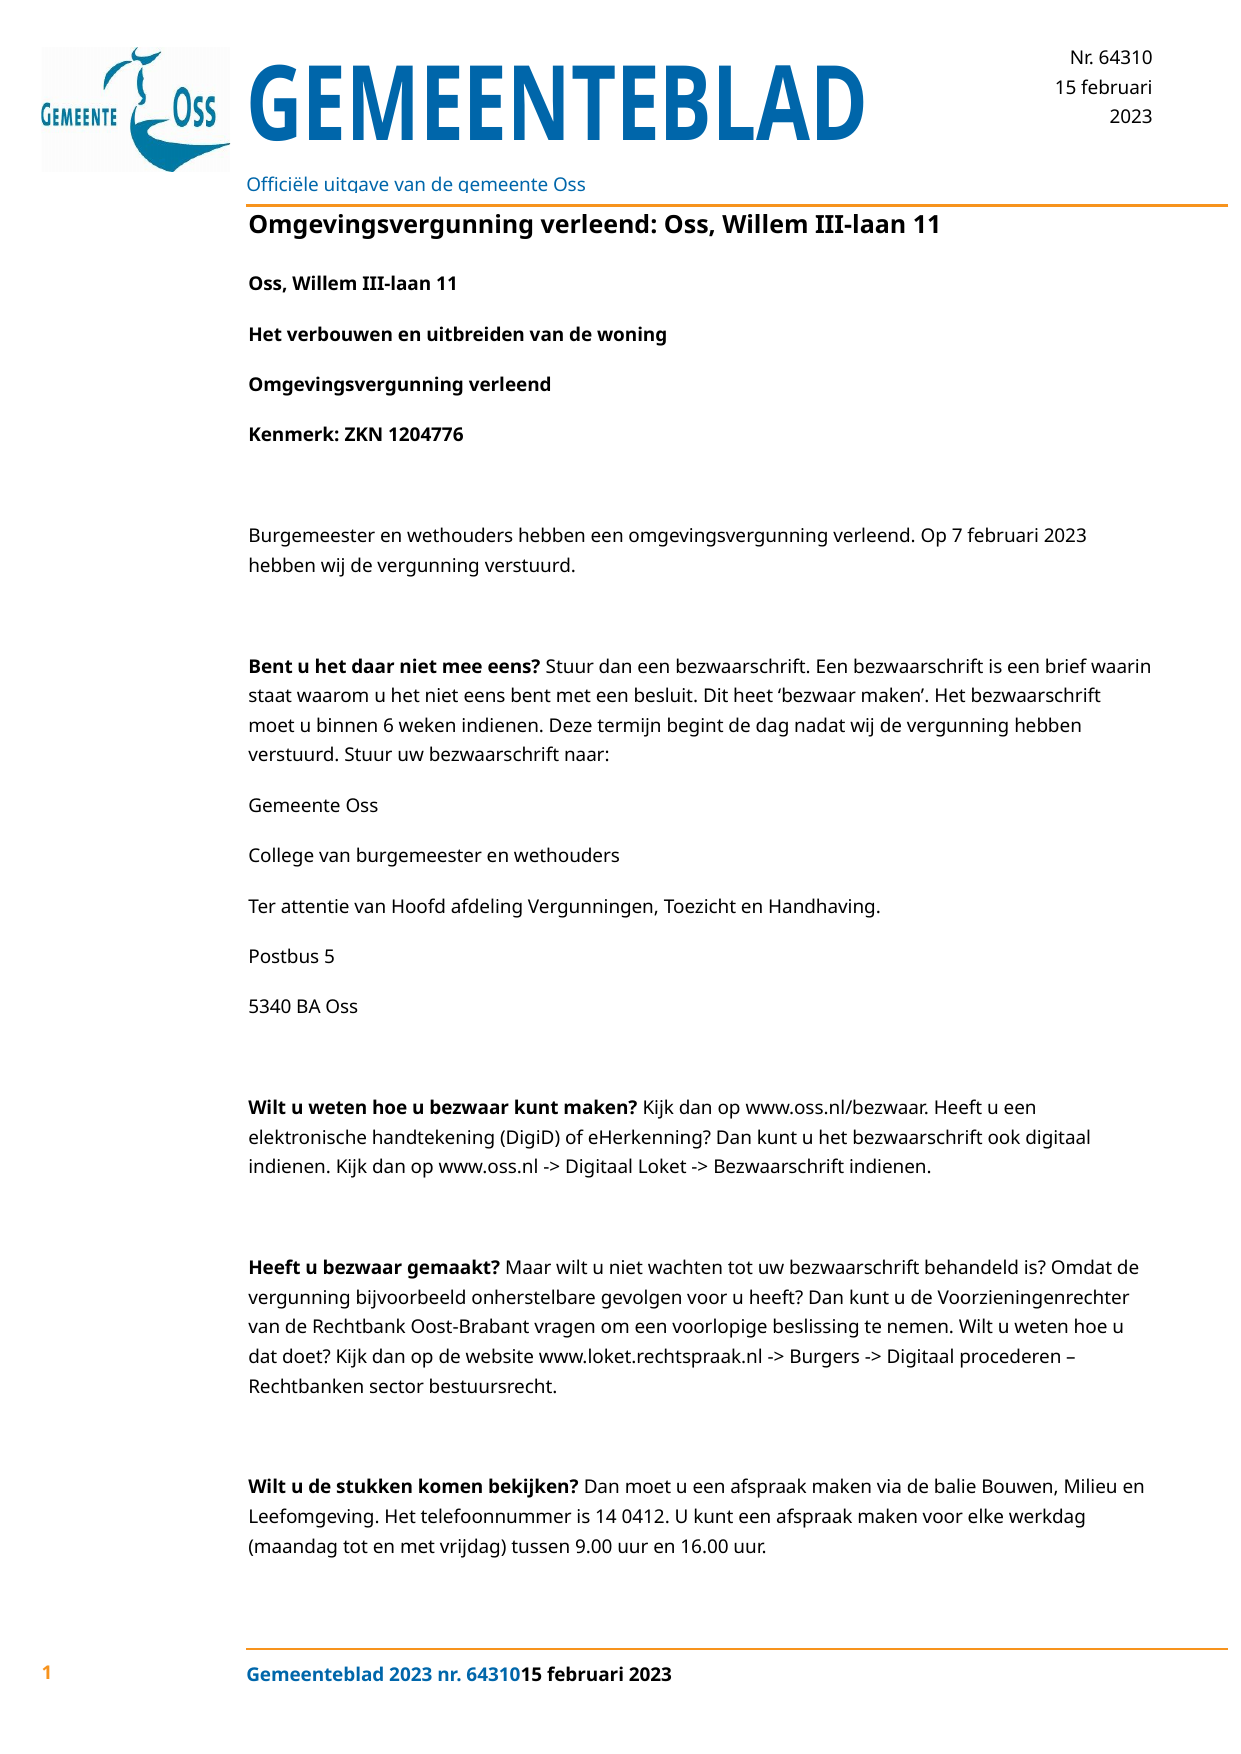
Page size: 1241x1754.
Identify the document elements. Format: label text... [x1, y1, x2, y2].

text Kenmerk: ZKN 1204776 [248, 422, 1152, 447]
text Ter attentie van Hoofd afdeling Vergunningen, Toezicht en Handhaving. [248, 893, 1152, 918]
text College van burgemeester en wethouders [248, 842, 1152, 868]
picture [41, 47, 231, 172]
text Gemeente Oss [248, 792, 1152, 818]
text Postbus 5 [248, 943, 1152, 969]
text Wilt u de stukken komen bekijken? Dan moet u een afspraak maken via de balie Bouwen, Milieu en Leefomgeving. Het telefoonnummer is 14 0412. U kunt een afspraak maken voor elke werkdag (maandag tot en met vrijdag) tussen 9.00 uur en 16.00 uur. [248, 1474, 1152, 1558]
text Heeft u bezwaar gemaakt? Maar wilt u niet wachten tot uw bezwaarschrift behandeld is? Omdat de vergunning bijvoorbeeld onherstelbare gevolgen voor u heeft? Dan kunt u de Voorzieningenrechter van de Rechtbank Oost-Brabant vragen om een voorlopige beslissing te nemen. Wilt u weten hoe u dat doet? Kijk dan op de website www.loket.rechtspraak.nl -> Burgers -> Digitaal procederen – Rechtbanken sector bestuursrecht. [248, 1254, 1152, 1398]
text 5340 BA Oss [248, 994, 1152, 1019]
text Het verbouwen en uitbreiden van de woning [248, 321, 1152, 346]
text Wilt u weten hoe u bezwaar kunt maken? Kijk dan op www.oss.nl/bezwaar. Heeft u een elektronische handtekening (DigiD) of eHerkenning? Dan kunt u het bezwaarschrift ook digitaal indienen. Kijk dan op www.oss.nl -> Digitaal Loket -> Bezwaarschrift indienen. [248, 1094, 1152, 1179]
text Oss, Willem III-laan 11 [248, 270, 1152, 296]
text Omgevingsvergunning verleend [248, 371, 1152, 397]
text Bent u het daar niet mee eens? Stuur dan een bezwaarschrift. Een bezwaarschrift is een brief waarin staat waarom u het niet eens bent met een besluit. Dit heet ‘bezwaar maken’. Het bezwaarschrift moet u binnen 6 weken indienen. Deze termijn begint de dag nadat wij de vergunning hebben verstuurd. Stuur uw bezwaarschrift naar: [248, 653, 1152, 767]
text Burgemeester en wethouders hebben een omgevingsvergunning verleend. Op 7 februari 2023 hebben wij de vergunning verstuurd. [248, 522, 1152, 578]
text Omgevingsvergunning verleend: Oss, Willem III-laan 11 [248, 207, 1152, 241]
